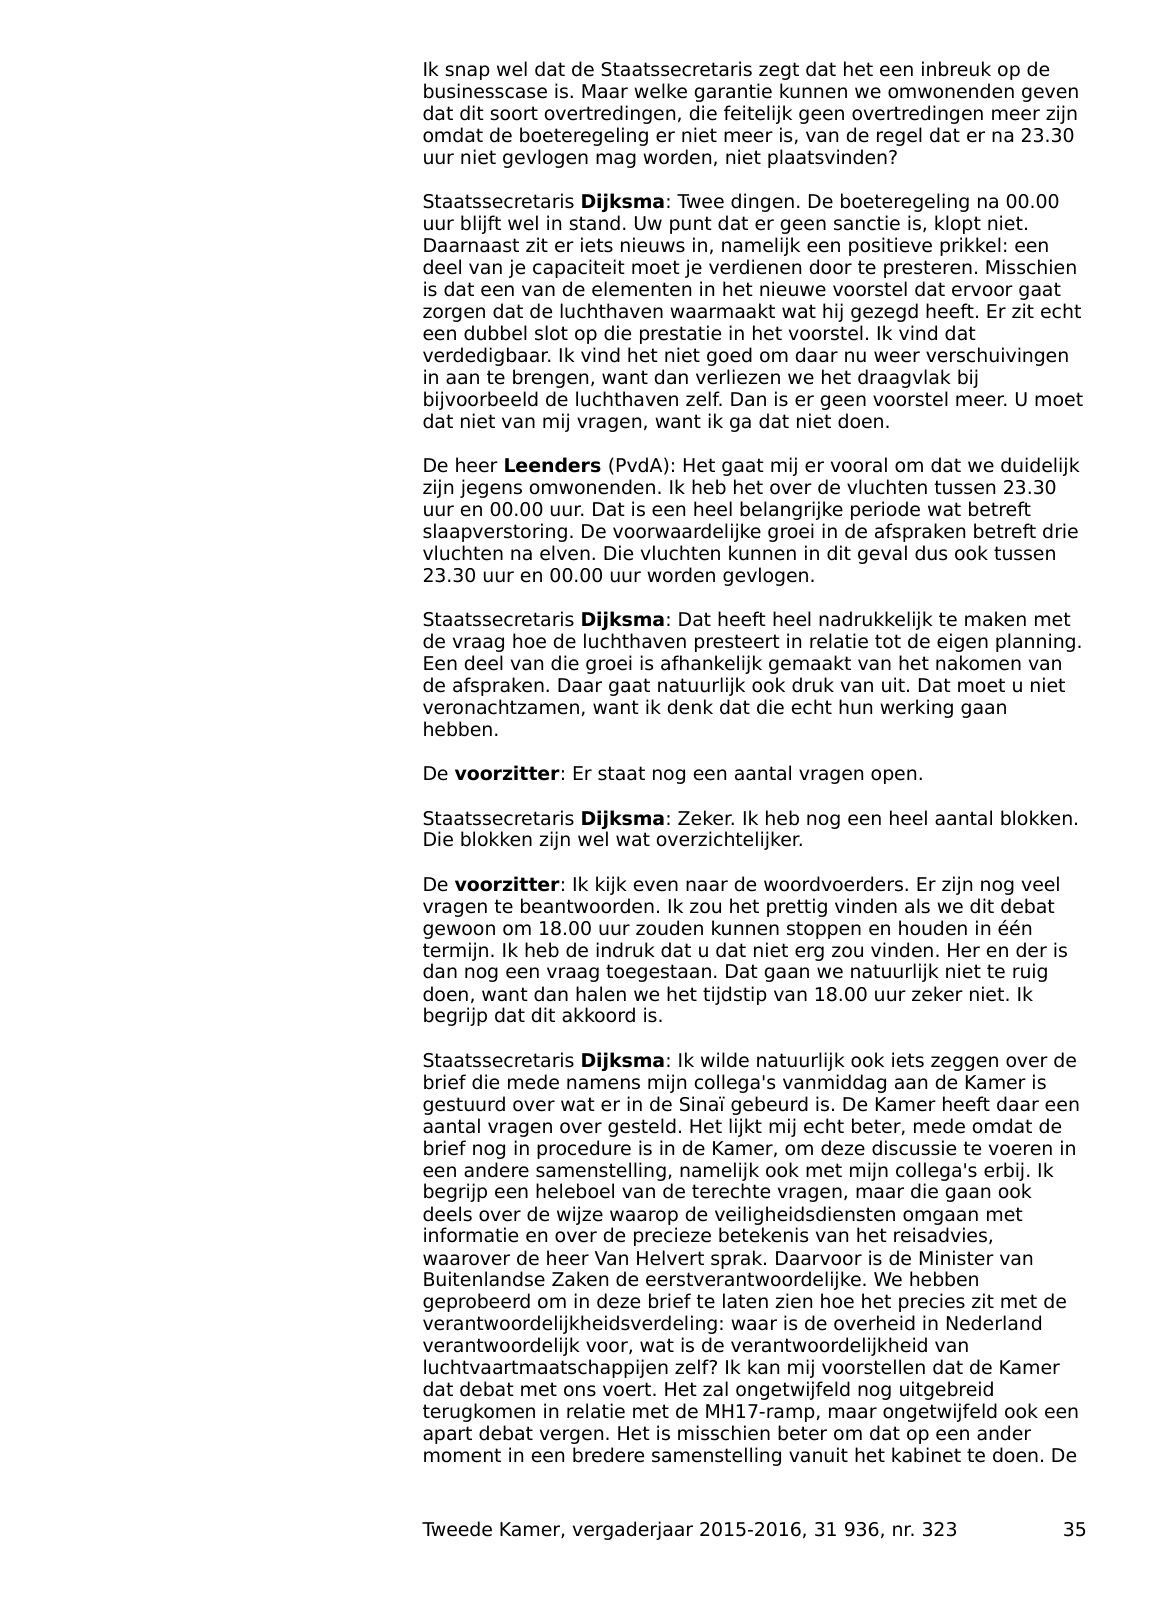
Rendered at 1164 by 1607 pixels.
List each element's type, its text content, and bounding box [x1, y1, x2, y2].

text Staatssecretaris Dijksma: Dat heeft heel nadrukkelijk te maken met de vraag hoe de luchthaven presteert in relatie tot de eigen planning. Een deel van die groei is afhankelijk gemaakt van het nakomen van de afspraken. Daar gaat natuurlijk ook druk van uit. Dat moet u niet veronachtzamen, want ik denk dat die echt hun werking gaan hebben. [422, 609, 1087, 741]
text Staatssecretaris Dijksma: Twee dingen. De boeteregeling na 00.00 uur blijft wel in stand. Uw punt dat er geen sanctie is, klopt niet. Daarnaast zit er iets nieuws in, namelijk een positieve prikkel: een deel van je capaciteit moet je verdienen door te presteren. Misschien is dat een van de elementen in het nieuwe voorstel dat ervoor gaat zorgen dat de luchthaven waarmaakt wat hij gezegd heeft. Er zit echt een dubbel slot op die prestatie in het voorstel. Ik vind dat verdedigbaar. Ik vind het niet goed om daar nu weer verschuivingen in aan te brengen, want dan verliezen we het draagvlak bij bijvoorbeeld de luchthaven zelf. Dan is er geen voorstel meer. U moet dat niet van mij vragen, want ik ga dat niet doen. [422, 191, 1087, 433]
text Ik snap wel dat de Staatssecretaris zegt dat het een inbreuk op de businesscase is. Maar welke garantie kunnen we omwonenden geven dat dit soort overtredingen, die feitelijk geen overtredingen meer zijn omdat de boeteregeling er niet meer is, van de regel dat er na 23.30 uur niet gevlogen mag worden, niet plaatsvinden? [422, 59, 1087, 169]
text De heer Leenders (PvdA): Het gaat mij er vooral om dat we duidelijk zijn jegens omwonenden. Ik heb het over de vluchten tussen 23.30 uur en 00.00 uur. Dat is een heel belangrijke periode wat betreft slaapverstoring. De voorwaardelijke groei in de afspraken betreft drie vluchten na elven. Die vluchten kunnen in dit geval dus ook tussen 23.30 uur en 00.00 uur worden gevlogen. [422, 455, 1087, 587]
text Staatssecretaris Dijksma: Zeker. Ik heb nog een heel aantal blokken. Die blokken zijn wel wat overzichtelijker. [422, 807, 1087, 851]
text De voorzitter: Er staat nog een aantal vragen open. [422, 763, 1087, 785]
text De voorzitter: Ik kijk even naar de woordvoerders. Er zijn nog veel vragen te beantwoorden. Ik zou het prettig vinden als we dit debat gewoon om 18.00 uur zouden kunnen stoppen en houden in één termijn. Ik heb de indruk dat u dat niet erg zou vinden. Her en der is dan nog een vraag toegestaan. Dat gaan we natuurlijk niet te ruig doen, want dan halen we het tijdstip van 18.00 uur zeker niet. Ik begrijp dat dit akkoord is. [422, 873, 1087, 1027]
text Staatssecretaris Dijksma: Ik wilde natuurlijk ook iets zeggen over de brief die mede namens mijn collega's vanmiddag aan de Kamer is gestuurd over wat er in de Sinaï gebeurd is. De Kamer heeft daar een aantal vragen over gesteld. Het lijkt mij echt beter, mede omdat de brief nog in procedure is in de Kamer, om deze discussie te voeren in een andere samenstelling, namelijk ook met mijn collega's erbij. Ik begrijp een heleboel van de terechte vragen, maar die gaan ook deels over de wijze waarop de veiligheidsdiensten omgaan met informatie en over de precieze betekenis van het reisadvies, waarover de heer Van Helvert sprak. Daarvoor is de Minister van Buitenlandse Zaken de eerstverantwoordelijke. We hebben geprobeerd om in deze brief te laten zien hoe het precies zit met de verantwoordelijkheidsverdeling: waar is de overheid in Nederland verantwoordelijk voor, wat is de verantwoordelijkheid van luchtvaartmaatschappijen zelf? Ik kan mij voorstellen dat de Kamer dat debat met ons voert. Het zal ongetwijfeld nog uitgebreid terugkomen in relatie met de MH17-ramp, maar ongetwijfeld ook een apart debat vergen. Het is misschien beter om dat op een ander moment in een bredere samenstelling vanuit het kabinet te doen. De [422, 1049, 1087, 1467]
